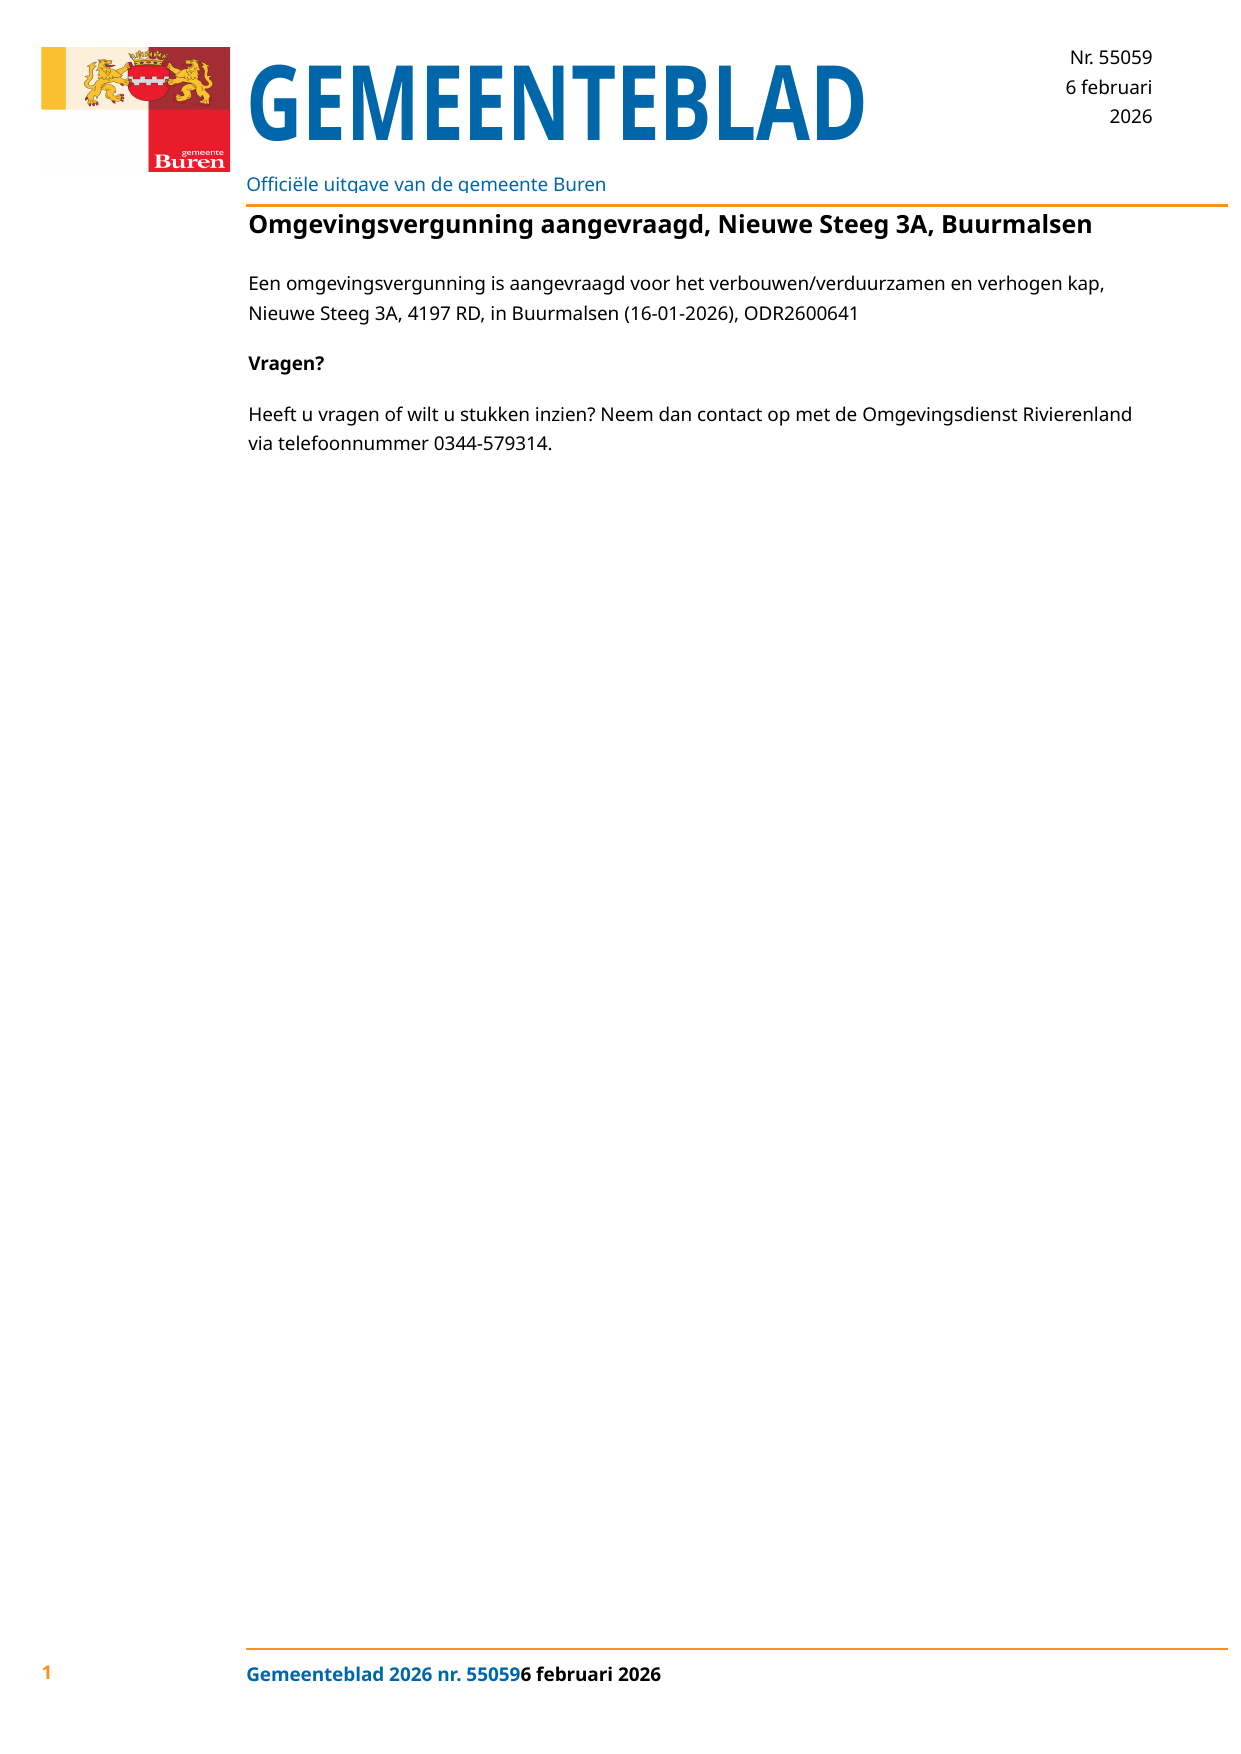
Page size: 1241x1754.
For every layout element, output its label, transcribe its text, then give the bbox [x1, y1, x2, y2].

picture [41, 47, 231, 172]
text Een omgevingsvergunning is aangevraagd voor het verbouwen/verduurzamen en verhogen kap, Nieuwe Steeg 3A, 4197 RD, in Buurmalsen (16-01-2026), ODR2600641 [248, 270, 1152, 326]
text Heeft u vragen of wilt u stukken inzien? Neem dan contact op met de Omgevingsdienst Rivierenland via telefoonnummer 0344-579314. [248, 401, 1152, 456]
text Vragen? [248, 350, 1152, 376]
text Omgevingsvergunning aangevraagd, Nieuwe Steeg 3A, Buurmalsen [248, 207, 1152, 241]
